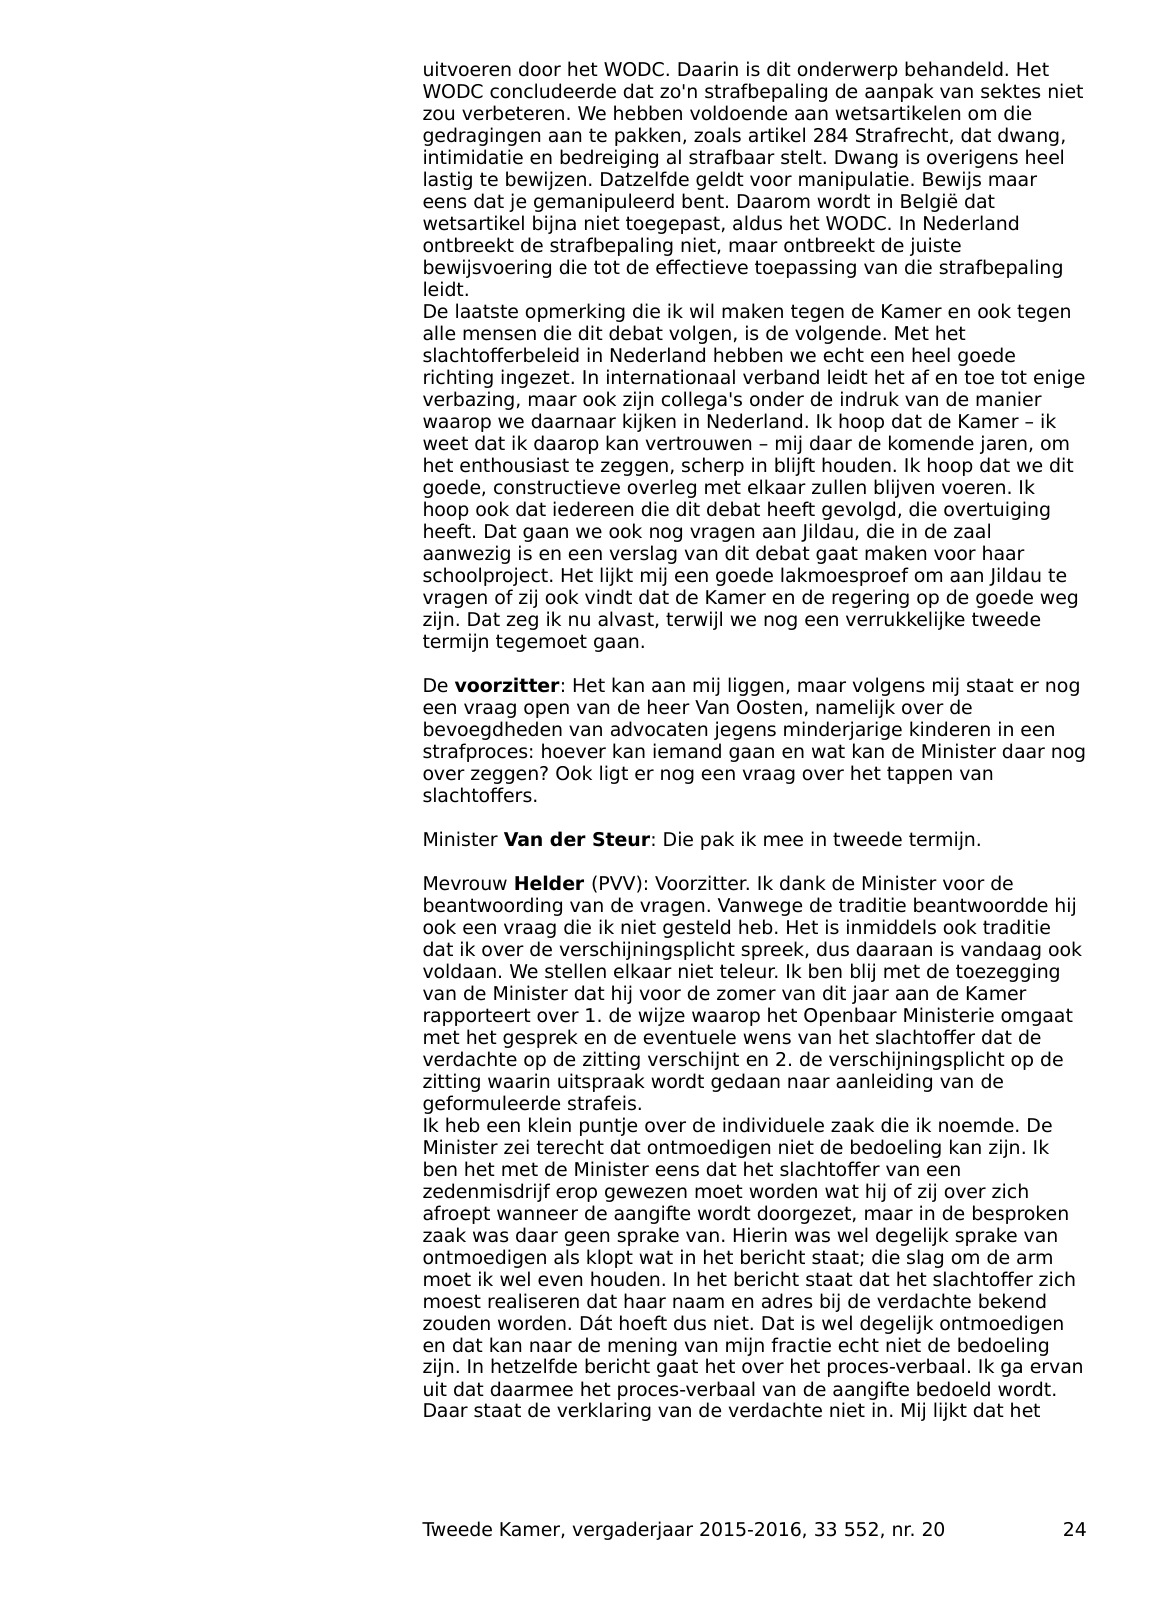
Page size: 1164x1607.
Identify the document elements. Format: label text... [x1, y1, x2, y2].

text Mevrouw Helder (PVV): Voorzitter. Ik dank de Minister voor de beantwoording van de vragen. Vanwege de traditie beantwoordde hij ook een vraag die ik niet gesteld heb. Het is inmiddels ook traditie dat ik over de verschijningsplicht spreek, dus daaraan is vandaag ook voldaan. We stellen elkaar niet teleur. Ik ben blij met de toezegging van de Minister dat hij voor de zomer van dit jaar aan de Kamer rapporteert over 1. de wijze waarop het Openbaar Ministerie omgaat met het gesprek en de eventuele wens van het slachtoffer dat de verdachte op de zitting verschijnt en 2. de verschijningsplicht op de zitting waarin uitspraak wordt gedaan naar aanleiding van de geformuleerde strafeis. [422, 873, 1087, 1115]
text De voorzitter: Het kan aan mij liggen, maar volgens mij staat er nog een vraag open van de heer Van Oosten, namelijk over de bevoegdheden van advocaten jegens minderjarige kinderen in een strafproces: hoever kan iemand gaan en wat kan de Minister daar nog over zeggen? Ook ligt er nog een vraag over het tappen van slachtoffers. [422, 675, 1087, 807]
text Ik heb een klein puntje over de individuele zaak die ik noemde. De Minister zei terecht dat ontmoedigen niet de bedoeling kan zijn. Ik ben het met de Minister eens dat het slachtoffer van een zedenmisdrijf erop gewezen moet worden wat hij of zij over zich afroept wanneer de aangifte wordt doorgezet, maar in de besproken zaak was daar geen sprake van. Hierin was wel degelijk sprake van ontmoedigen als klopt wat in het bericht staat; die slag om de arm moet ik wel even houden. In het bericht staat dat het slachtoffer zich moest realiseren dat haar naam en adres bij de verdachte bekend zouden worden. Dát hoeft dus niet. Dat is wel degelijk ontmoedigen en dat kan naar de mening van mijn fractie echt niet de bedoeling zijn. In hetzelfde bericht gaat het over het proces-verbaal. Ik ga ervan uit dat daarmee het proces-verbaal van de aangifte bedoeld wordt. Daar staat de verklaring van de verdachte niet in. Mij lijkt dat het [422, 1115, 1087, 1422]
text Minister Van der Steur: Die pak ik mee in tweede termijn. [422, 829, 1087, 851]
text De laatste opmerking die ik wil maken tegen de Kamer en ook tegen alle mensen die dit debat volgen, is de volgende. Met het slachtofferbeleid in Nederland hebben we echt een heel goede richting ingezet. In internationaal verband leidt het af en toe tot enige verbazing, maar ook zijn collega's onder de indruk van de manier waarop we daarnaar kijken in Nederland. Ik hoop dat de Kamer – ik weet dat ik daarop kan vertrouwen – mij daar de komende jaren, om het enthousiast te zeggen, scherp in blijft houden. Ik hoop dat we dit goede, constructieve overleg met elkaar zullen blijven voeren. Ik hoop ook dat iedereen die dit debat heeft gevolgd, die overtuiging heeft. Dat gaan we ook nog vragen aan Jildau, die in de zaal aanwezig is en een verslag van dit debat gaat maken voor haar schoolproject. Het lijkt mij een goede lakmoesproef om aan Jildau te vragen of zij ook vindt dat de Kamer en de regering op de goede weg zijn. Dat zeg ik nu alvast, terwijl we nog een verrukkelijke tweede termijn tegemoet gaan. [422, 301, 1087, 652]
text uitvoeren door het WODC. Daarin is dit onderwerp behandeld. Het WODC concludeerde dat zo'n strafbepaling de aanpak van sektes niet zou verbeteren. We hebben voldoende aan wetsartikelen om die gedragingen aan te pakken, zoals artikel 284 Strafrecht, dat dwang, intimidatie en bedreiging al strafbaar stelt. Dwang is overigens heel lastig te bewijzen. Datzelfde geldt voor manipulatie. Bewijs maar eens dat je gemanipuleerd bent. Daarom wordt in België dat wetsartikel bijna niet toegepast, aldus het WODC. In Nederland ontbreekt de strafbepaling niet, maar ontbreekt de juiste bewijsvoering die tot de effectieve toepassing van die strafbepaling leidt. [422, 59, 1087, 301]
